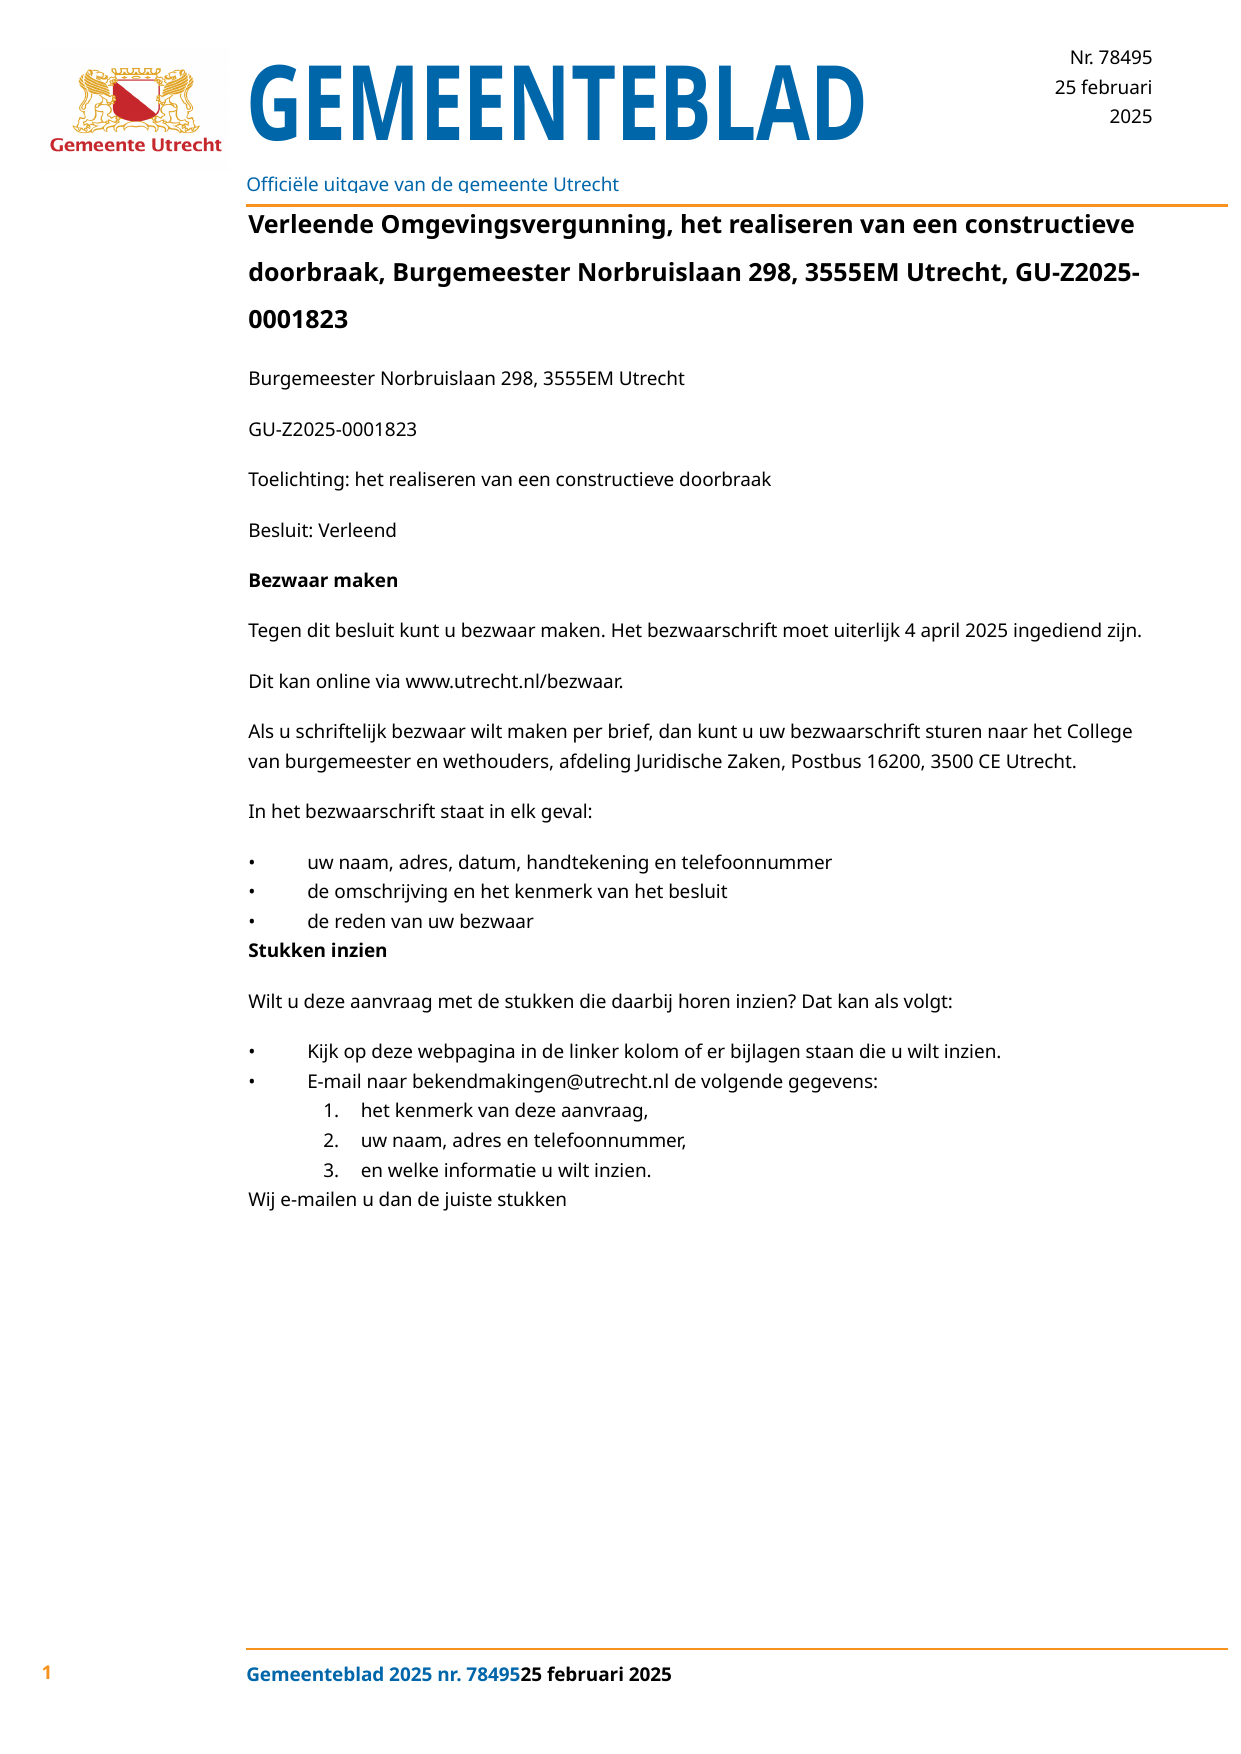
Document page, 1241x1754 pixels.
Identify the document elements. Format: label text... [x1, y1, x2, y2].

list en welke informatie u wilt inzien. [323, 1157, 1152, 1182]
list Kijk op deze webpagina in de linker kolom of er bijlagen staan die u wilt inzien. [248, 1038, 1152, 1064]
text Verleende Omgevingsvergunning, het realiseren van een constructieve doorbraak, Burgemeester Norbruislaan 298, 3555EM Utrecht, GU-Z2025-0001823 [248, 207, 1152, 336]
text Wij e-mailen u dan de juiste stukken [248, 1186, 1152, 1212]
picture [41, 47, 231, 172]
list de reden van uw bezwaar [248, 908, 1152, 934]
list E-mail naar bekendmakingen@utrecht.nl de volgende gegevens: [248, 1068, 1152, 1094]
list uw naam, adres, datum, handtekening en telefoonnummer [248, 849, 1152, 874]
list de omschrijving en het kenmerk van het besluit [248, 878, 1152, 904]
text Bezwaar maken [248, 567, 1152, 593]
text Tegen dit besluit kunt u bezwaar maken. Het bezwaarschrift moet uiterlijk 4 april 2025 ingediend zijn. [248, 618, 1152, 643]
text Als u schriftelijk bezwaar wilt maken per brief, dan kunt u uw bezwaarschrift sturen naar het College van burgemeester en wethouders, afdeling Juridische Zaken, Postbus 16200, 3500 CE Utrecht. [248, 718, 1152, 774]
text GU-Z2025-0001823 [248, 416, 1152, 442]
text Besluit: Verleend [248, 517, 1152, 542]
list uw naam, adres en telefoonnummer, [323, 1127, 1152, 1153]
list het kenmerk van deze aanvraag, [323, 1098, 1152, 1123]
text Burgemeester Norbruislaan 298, 3555EM Utrecht [248, 366, 1152, 391]
text In het bezwaarschrift staat in elk geval: [248, 798, 1152, 824]
text Dit kan online via www.utrecht.nl/bezwaar. [248, 668, 1152, 694]
text Stukken inzien [248, 938, 1152, 963]
text Wilt u deze aanvraag met de stukken die daarbij horen inzien? Dat kan als volgt: [248, 988, 1152, 1014]
text Toelichting: het realiseren van een constructieve doorbraak [248, 466, 1152, 492]
